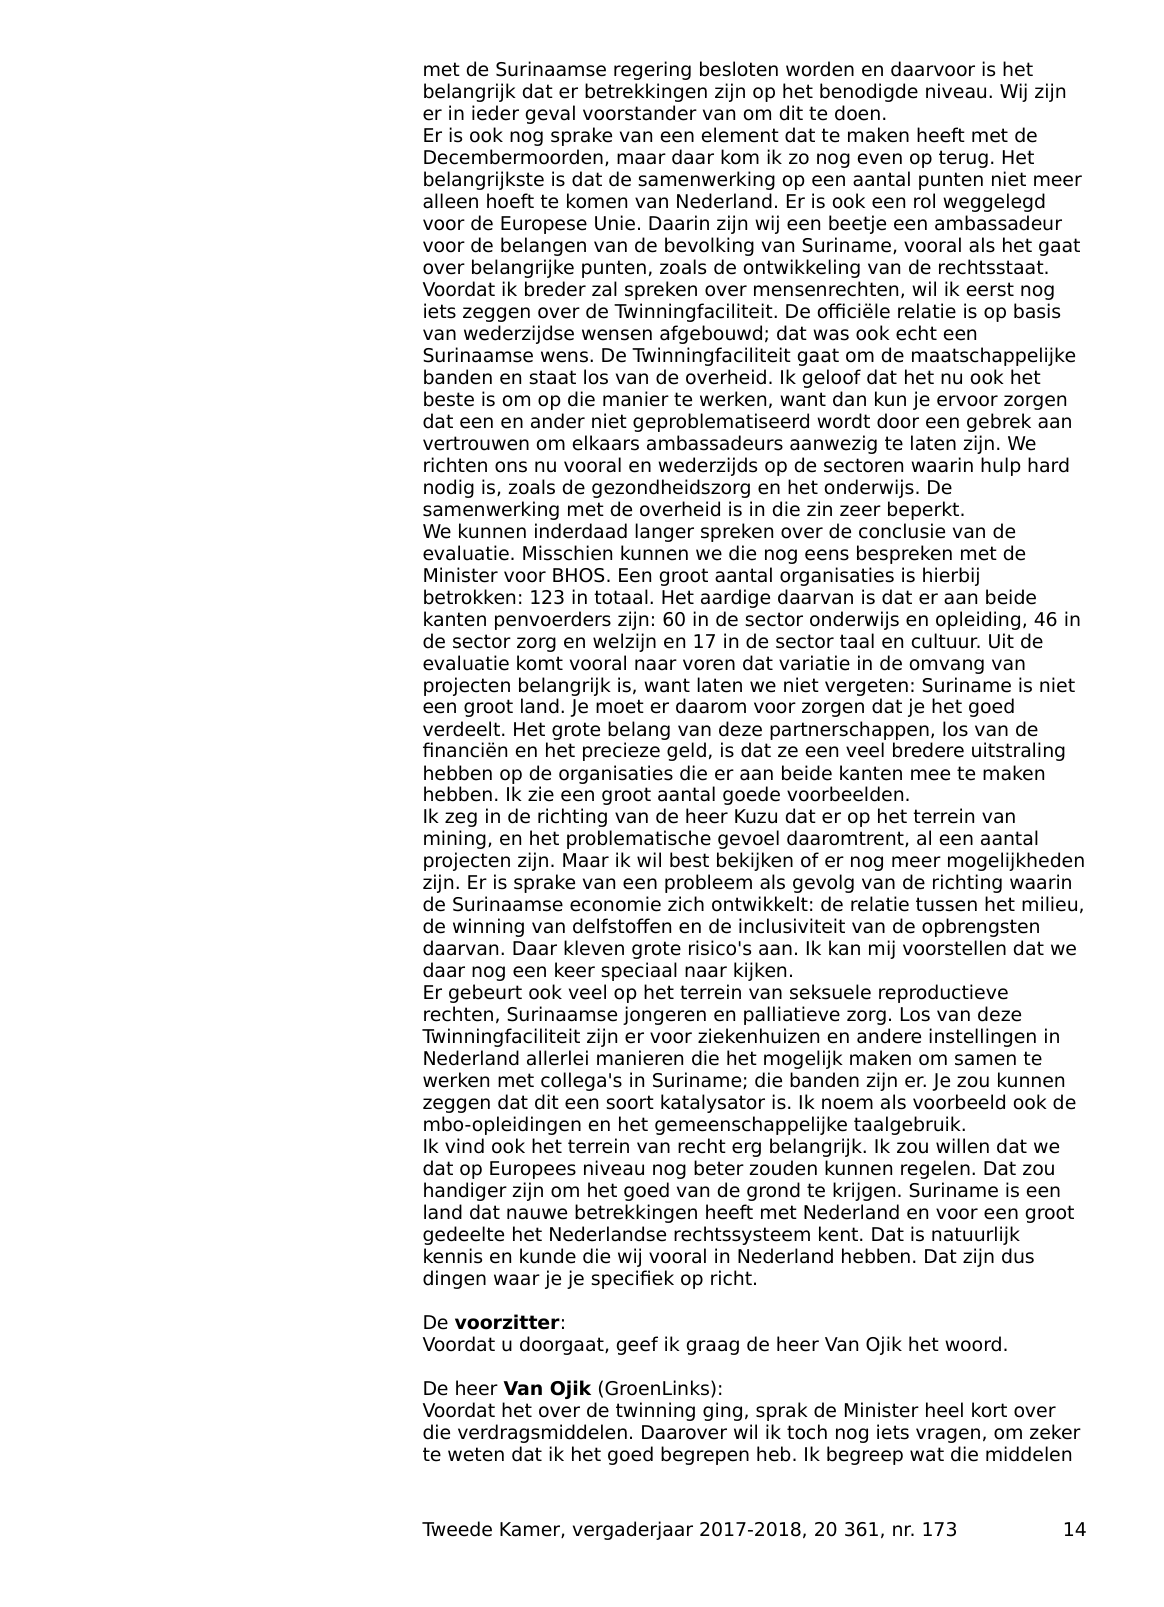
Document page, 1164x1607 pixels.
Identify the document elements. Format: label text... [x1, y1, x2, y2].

text De heer Van Ojik (GroenLinks): [422, 1378, 1087, 1400]
text Ik vind ook het terrein van recht erg belangrijk. Ik zou willen dat we dat op Europees niveau nog beter zouden kunnen regelen. Dat zou handiger zijn om het goed van de grond te krijgen. Suriname is een land dat nauwe betrekkingen heeft met Nederland en voor een groot gedeelte het Nederlandse rechtssysteem kent. Dat is natuurlijk kennis en kunde die wij vooral in Nederland hebben. Dat zijn dus dingen waar je je specifiek op richt. [422, 1136, 1087, 1290]
text Voordat u doorgaat, geef ik graag de heer Van Ojik het woord. [422, 1334, 1087, 1356]
text Voordat het over de twinning ging, sprak de Minister heel kort over die verdragsmiddelen. Daarover wil ik toch nog iets vragen, om zeker te weten dat ik het goed begrepen heb. Ik begreep wat die middelen [422, 1400, 1087, 1466]
text Voordat ik breder zal spreken over mensenrechten, wil ik eerst nog iets zeggen over de Twinningfaciliteit. De officiële relatie is op basis van wederzijdse wensen afgebouwd; dat was ook echt een Surinaamse wens. De Twinningfaciliteit gaat om de maatschappelijke banden en staat los van de overheid. Ik geloof dat het nu ook het beste is om op die manier te werken, want dan kun je ervoor zorgen dat een en ander niet geproblematiseerd wordt door een gebrek aan vertrouwen om elkaars ambassadeurs aanwezig te laten zijn. We richten ons nu vooral en wederzijds op de sectoren waarin hulp hard nodig is, zoals de gezondheidszorg en het onderwijs. De samenwerking met de overheid is in die zin zeer beperkt. [422, 279, 1087, 521]
text De voorzitter: [422, 1312, 1087, 1334]
text met de Surinaamse regering besloten worden en daarvoor is het belangrijk dat er betrekkingen zijn op het benodigde niveau. Wij zijn er in ieder geval voorstander van om dit te doen. [422, 59, 1087, 125]
text Er gebeurt ook veel op het terrein van seksuele reproductieve rechten, Surinaamse jongeren en palliatieve zorg. Los van deze Twinningfaciliteit zijn er voor ziekenhuizen en andere instellingen in Nederland allerlei manieren die het mogelijk maken om samen te werken met collega's in Suriname; die banden zijn er. Je zou kunnen zeggen dat dit een soort katalysator is. Ik noem als voorbeeld ook de mbo-opleidingen en het gemeenschappelijke taalgebruik. [422, 982, 1087, 1136]
text Ik zeg in de richting van de heer Kuzu dat er op het terrein van mining, en het problematische gevoel daaromtrent, al een aantal projecten zijn. Maar ik wil best bekijken of er nog meer mogelijkheden zijn. Er is sprake van een probleem als gevolg van de richting waarin de Surinaamse economie zich ontwikkelt: de relatie tussen het milieu, de winning van delfstoffen en de inclusiviteit van de opbrengsten daarvan. Daar kleven grote risico's aan. Ik kan mij voorstellen dat we daar nog een keer speciaal naar kijken. [422, 806, 1087, 982]
text We kunnen inderdaad langer spreken over de conclusie van de evaluatie. Misschien kunnen we die nog eens bespreken met de Minister voor BHOS. Een groot aantal organisaties is hierbij betrokken: 123 in totaal. Het aardige daarvan is dat er aan beide kanten penvoerders zijn: 60 in de sector onderwijs en opleiding, 46 in de sector zorg en welzijn en 17 in de sector taal en cultuur. Uit de evaluatie komt vooral naar voren dat variatie in de omvang van projecten belangrijk is, want laten we niet vergeten: Suriname is niet een groot land. Je moet er daarom voor zorgen dat je het goed verdeelt. Het grote belang van deze partnerschappen, los van de financiën en het precieze geld, is dat ze een veel bredere uitstraling hebben op de organisaties die er aan beide kanten mee te maken hebben. Ik zie een groot aantal goede voorbeelden. [422, 521, 1087, 806]
text Er is ook nog sprake van een element dat te maken heeft met de Decembermoorden, maar daar kom ik zo nog even op terug. Het belangrijkste is dat de samenwerking op een aantal punten niet meer alleen hoeft te komen van Nederland. Er is ook een rol weggelegd voor de Europese Unie. Daarin zijn wij een beetje een ambassadeur voor de belangen van de bevolking van Suriname, vooral als het gaat over belangrijke punten, zoals de ontwikkeling van de rechtsstaat. [422, 125, 1087, 279]
